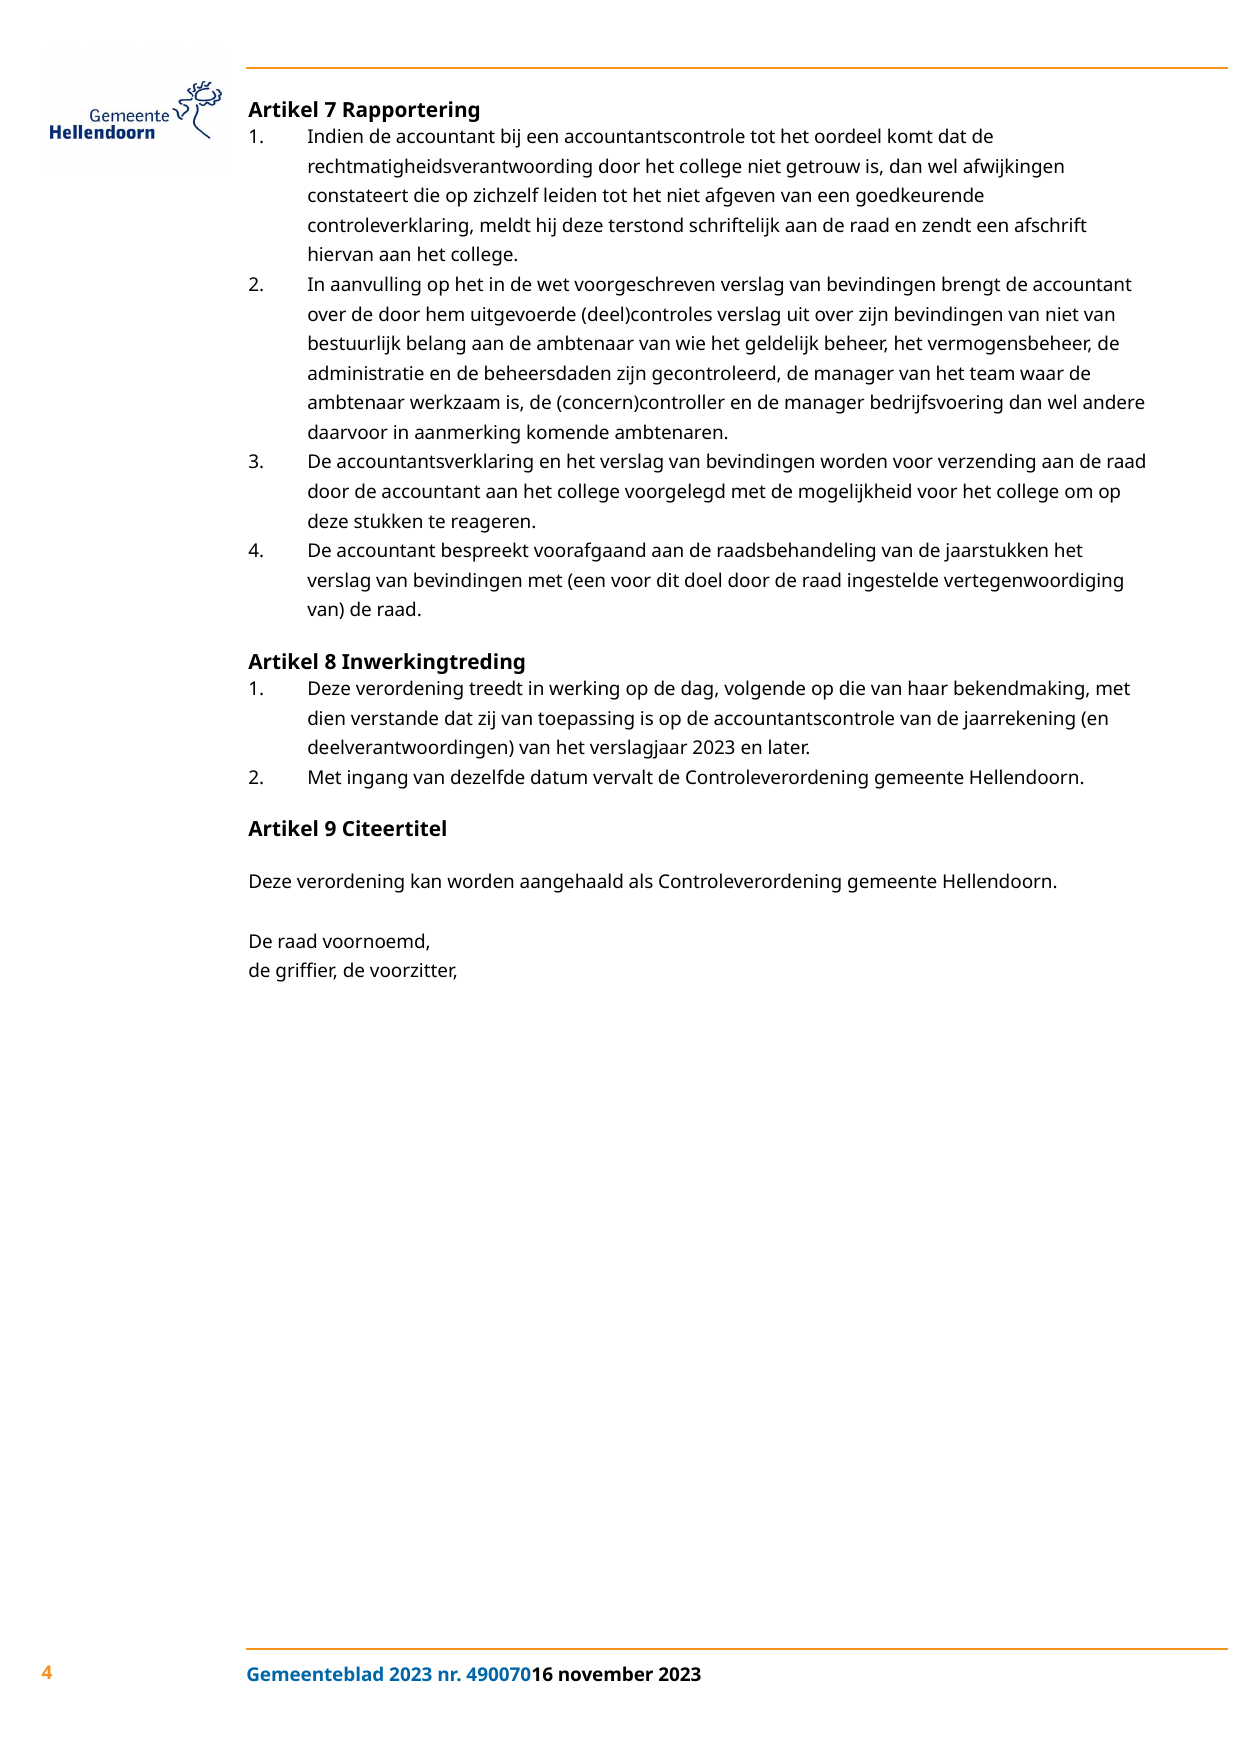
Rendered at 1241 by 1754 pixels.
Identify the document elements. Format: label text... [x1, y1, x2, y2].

text Artikel 8 Inwerkingtreding [248, 647, 1152, 675]
text de griffier, de voorzitter, [248, 957, 1152, 983]
text Artikel 9 Citeertitel [248, 814, 1152, 843]
text Deze verordening kan worden aangehaald als Controleverordening gemeente Hellendoorn. [248, 869, 1152, 894]
list Indien de accountant bij een accountantscontrole tot het oordeel komt dat de rechtmatigheidsverantwoording door het college niet getrouw is, dan wel afwijkingen constateert die op zichzelf leiden tot het niet afgeven van een goedkeurende controleverklaring, meldt hij deze terstond schriftelijk aan de raad en zendt een afschrift hiervan aan het college. [248, 123, 1152, 267]
list De accountantsverklaring en het verslag van bevindingen worden voor verzending aan de raad door de accountant aan het college voorgelegd met de mogelijkheid voor het college om op deze stukken te reageren. [248, 449, 1152, 533]
list In aanvulling op het in de wet voorgeschreven verslag van bevindingen brengt de accountant over de door hem uitgevoerde (deel)controles verslag uit over zijn bevindingen van niet van bestuurlijk belang aan de ambtenaar van wie het geldelijk beheer, het vermogensbeheer, de administratie en de beheersdaden zijn gecontroleerd, de manager van het team waar de ambtenaar werkzaam is, de (concern)controller en de manager bedrijfsvoering dan wel andere daarvoor in aanmerking komende ambtenaren. [248, 271, 1152, 445]
text De raad voornoemd, [248, 928, 1152, 954]
list De accountant bespreekt voorafgaand aan de raadsbehandeling van de jaarstukken het verslag van bevindingen met (een voor dit doel door de raad ingestelde vertegenwoordiging van) de raad. [248, 537, 1152, 622]
list Deze verordening treedt in werking op de dag, volgende op die van haar bekendmaking, met dien verstande dat zij van toepassing is op de accountantscontrole van de jaarrekening (en deelverantwoordingen) van het verslagjaar 2023 en later. [248, 675, 1152, 760]
text Artikel 7 Rapportering [248, 95, 1152, 123]
list Met ingang van dezelfde datum vervalt de Controleverordening gemeente Hellendoorn. [248, 764, 1152, 790]
picture [41, 47, 231, 172]
